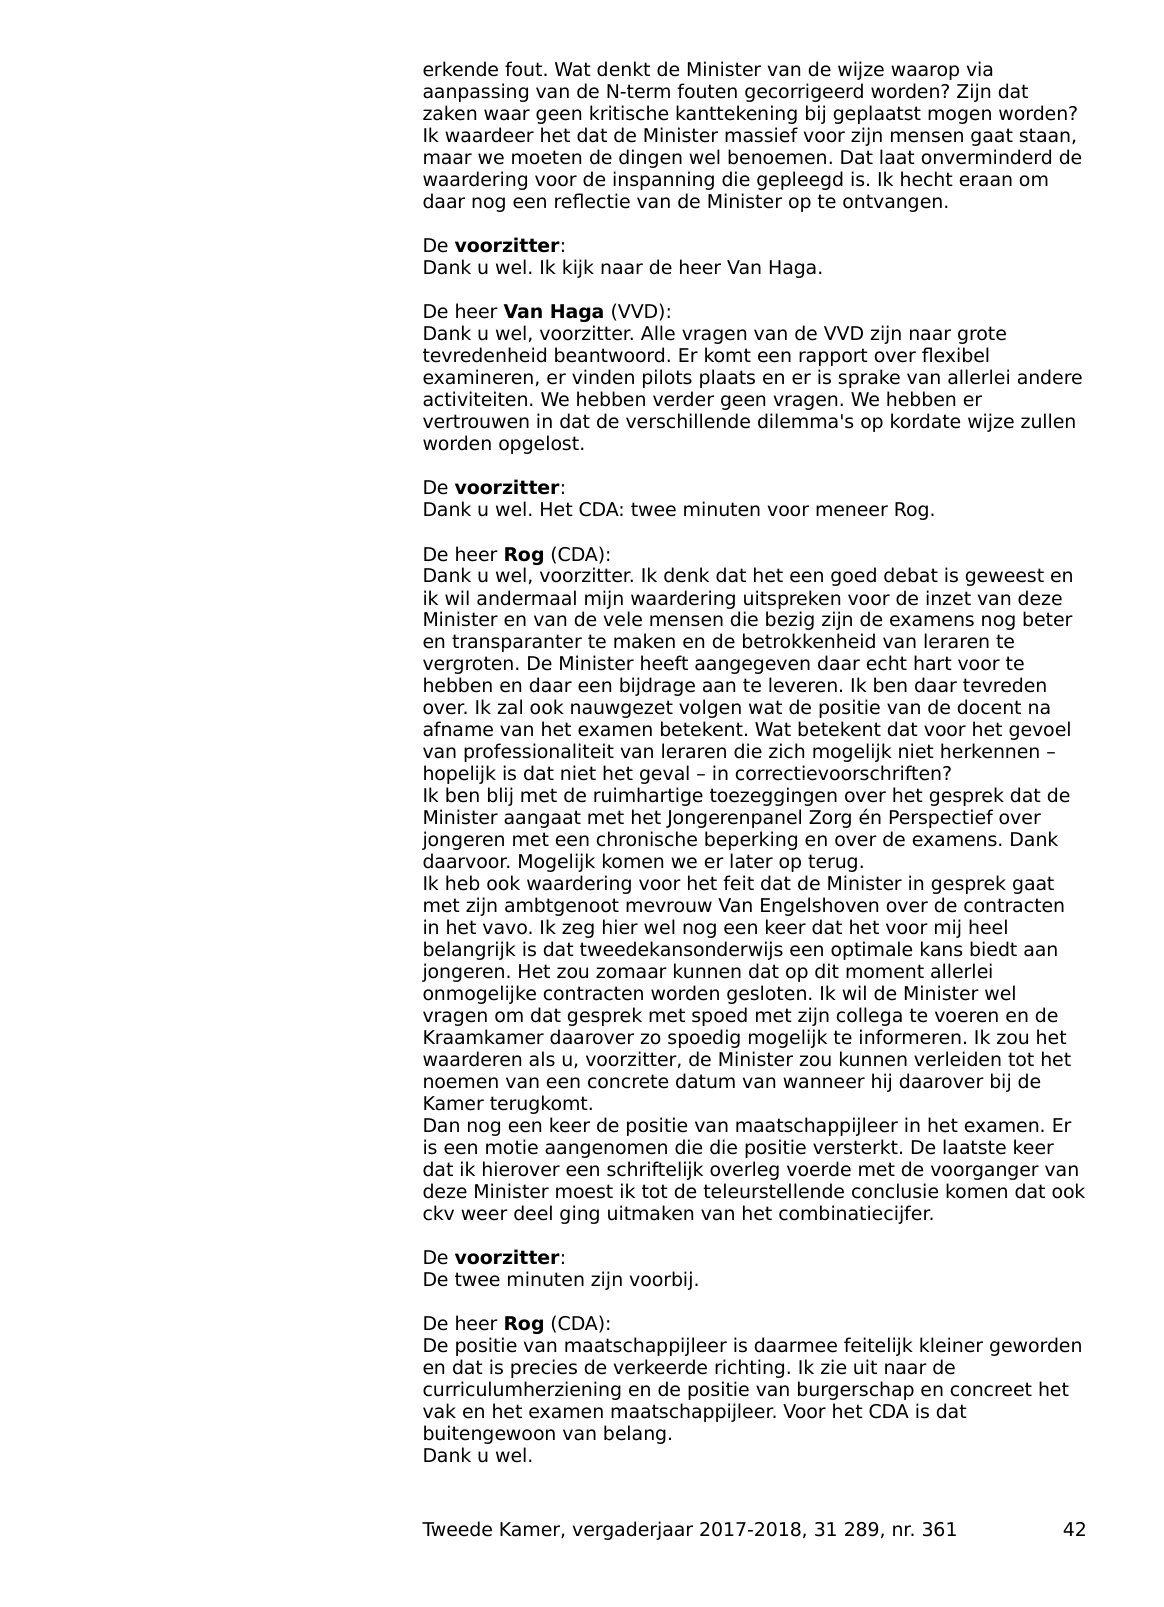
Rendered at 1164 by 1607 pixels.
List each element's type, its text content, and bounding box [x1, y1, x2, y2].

text De positie van maatschappijleer is daarmee feitelijk kleiner geworden en dat is precies de verkeerde richting. Ik zie uit naar de curriculumherziening en de positie van burgerschap en concreet het vak en het examen maatschappijleer. Voor het CDA is dat buitengewoon van belang. [422, 1335, 1087, 1445]
text Dank u wel. [422, 1445, 1087, 1467]
text Dank u wel. Ik kijk naar de heer Van Haga. [422, 257, 1087, 279]
text De heer Van Haga (VVD): [422, 301, 1087, 323]
text De heer Rog (CDA): [422, 1313, 1087, 1335]
text Dank u wel. Het CDA: twee minuten voor meneer Rog. [422, 499, 1087, 521]
text Dank u wel, voorzitter. Alle vragen van de VVD zijn naar grote tevredenheid beantwoord. Er komt een rapport over flexibel examineren, er vinden pilots plaats en er is sprake van allerlei andere activiteiten. We hebben verder geen vragen. We hebben er vertrouwen in dat de verschillende dilemma's op kordate wijze zullen worden opgelost. [422, 323, 1087, 455]
text Dank u wel, voorzitter. Ik denk dat het een goed debat is geweest en ik wil andermaal mijn waardering uitspreken voor de inzet van deze Minister en van de vele mensen die bezig zijn de examens nog beter en transparanter te maken en de betrokkenheid van leraren te vergroten. De Minister heeft aangegeven daar echt hart voor te hebben en daar een bijdrage aan te leveren. Ik ben daar tevreden over. Ik zal ook nauwgezet volgen wat de positie van de docent na afname van het examen betekent. Wat betekent dat voor het gevoel van professionaliteit van leraren die zich mogelijk niet herkennen – hopelijk is dat niet het geval – in correctievoorschriften? [422, 565, 1087, 785]
text erkende fout. Wat denkt de Minister van de wijze waarop via aanpassing van de N-term fouten gecorrigeerd worden? Zijn dat zaken waar geen kritische kanttekening bij geplaatst mogen worden? Ik waardeer het dat de Minister massief voor zijn mensen gaat staan, maar we moeten de dingen wel benoemen. Dat laat onverminderd de waardering voor de inspanning die gepleegd is. Ik hecht eraan om daar nog een reflectie van de Minister op te ontvangen. [422, 59, 1087, 213]
text Dan nog een keer de positie van maatschappijleer in het examen. Er is een motie aangenomen die die positie versterkt. De laatste keer dat ik hierover een schriftelijk overleg voerde met de voorganger van deze Minister moest ik tot de teleurstellende conclusie komen dat ook ckv weer deel ging uitmaken van het combinatiecijfer. [422, 1115, 1087, 1225]
text Ik heb ook waardering voor het feit dat de Minister in gesprek gaat met zijn ambtgenoot mevrouw Van Engelshoven over de contracten in het vavo. Ik zeg hier wel nog een keer dat het voor mij heel belangrijk is dat tweedekansonderwijs een optimale kans biedt aan jongeren. Het zou zomaar kunnen dat op dit moment allerlei onmogelijke contracten worden gesloten. Ik wil de Minister wel vragen om dat gesprek met spoed met zijn collega te voeren en de Kraamkamer daarover zo spoedig mogelijk te informeren. Ik zou het waarderen als u, voorzitter, de Minister zou kunnen verleiden tot het noemen van een concrete datum van wanneer hij daarover bij de Kamer terugkomt. [422, 873, 1087, 1115]
text De heer Rog (CDA): [422, 543, 1087, 565]
text De voorzitter: [422, 477, 1087, 499]
text De voorzitter: [422, 235, 1087, 257]
text Ik ben blij met de ruimhartige toezeggingen over het gesprek dat de Minister aangaat met het Jongerenpanel Zorg én Perspectief over jongeren met een chronische beperking en over de examens. Dank daarvoor. Mogelijk komen we er later op terug. [422, 785, 1087, 873]
text De voorzitter: [422, 1247, 1087, 1269]
text De twee minuten zijn voorbij. [422, 1269, 1087, 1291]
